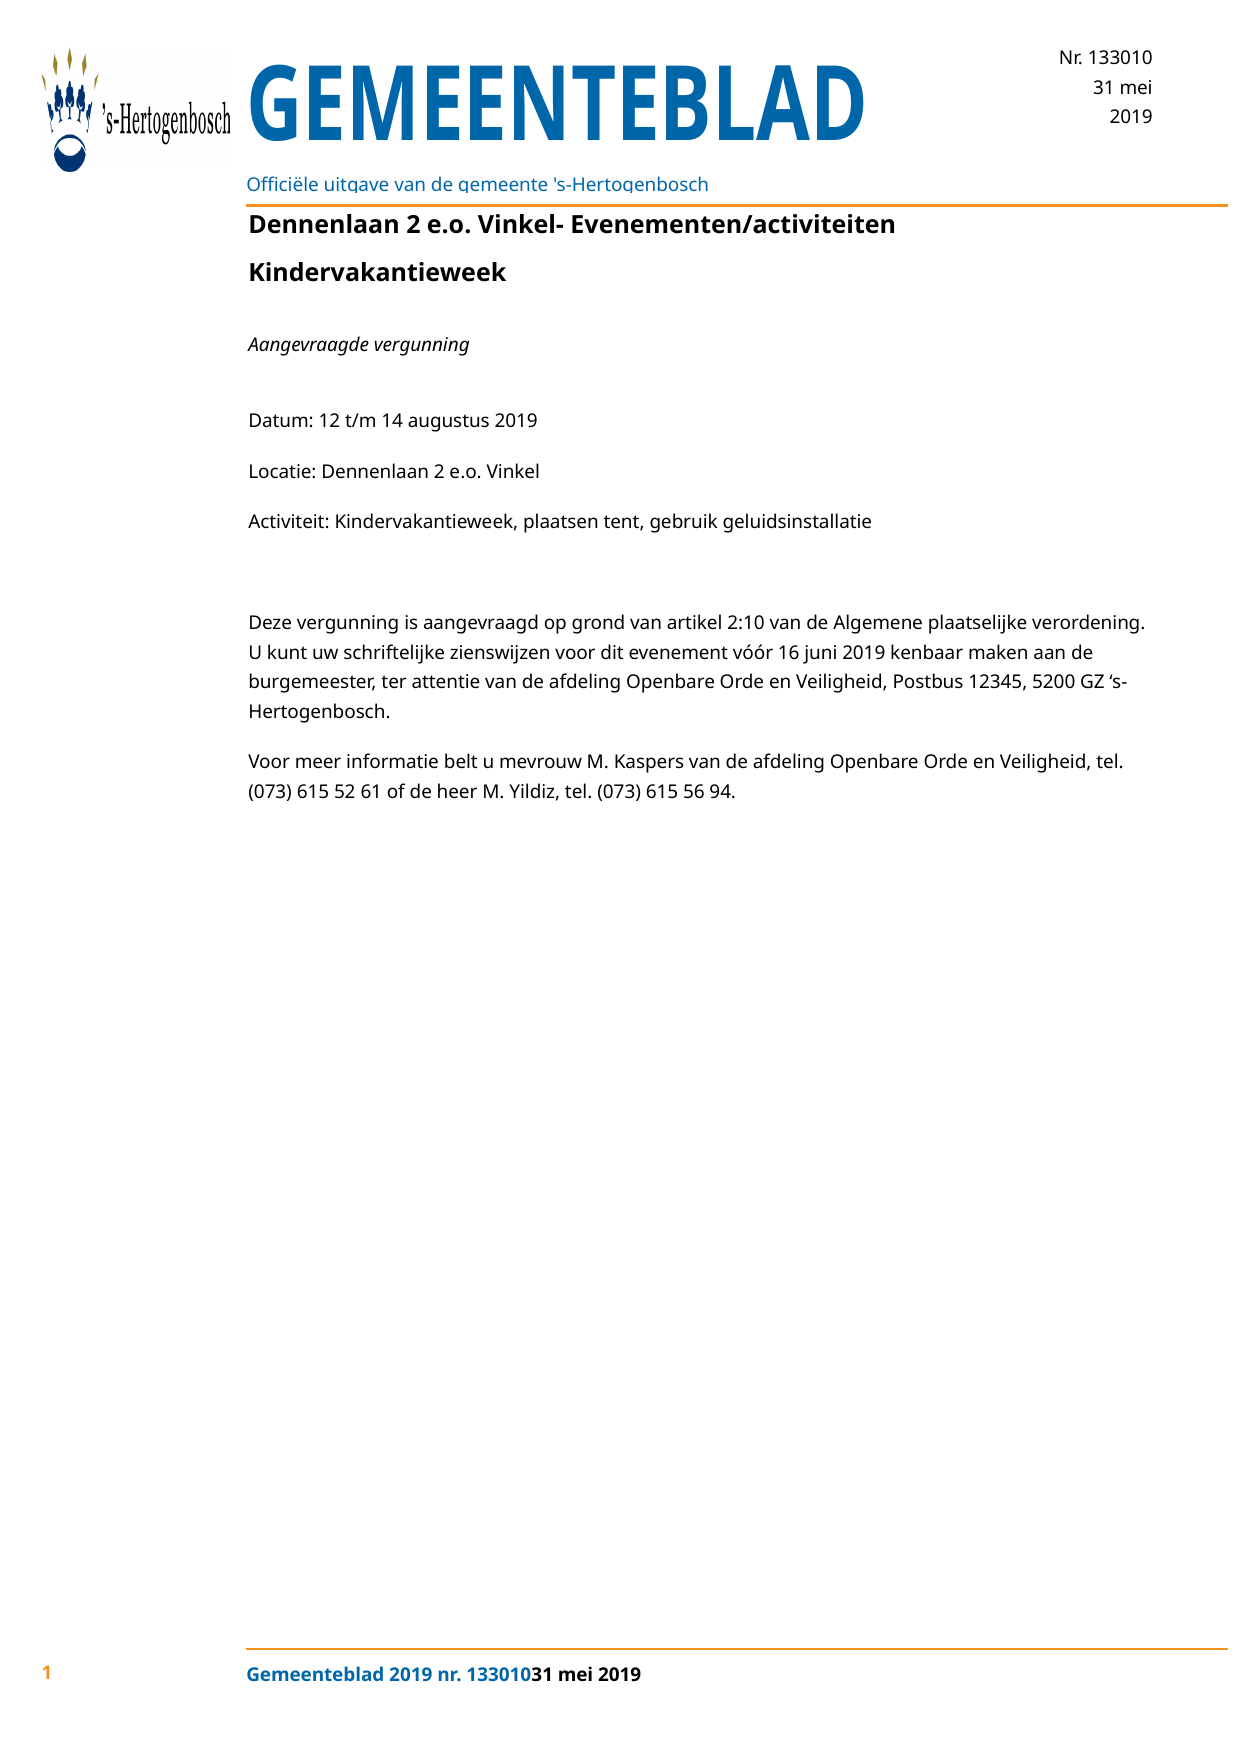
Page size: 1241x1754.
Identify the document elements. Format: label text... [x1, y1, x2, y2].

text Aangevraagde vergunning [248, 331, 1152, 357]
text Dennenlaan 2 e.o. Vinkel- Evenementen/activiteiten Kindervakantieweek [248, 207, 1152, 288]
text Deze vergunning is aangevraagd op grond van artikel 2:10 van de Algemene plaatselijke verordening. U kunt uw schriftelijke zienswijzen voor dit evenement vóór 16 juni 2019 kenbaar maken aan de burgemeester, ter attentie van de afdeling Openbare Orde en Veiligheid, Postbus 12345, 5200 GZ ‘s-Hertogenbosch. [248, 609, 1152, 724]
text Datum: 12 t/m 14 augustus 2019 [248, 408, 1152, 433]
picture [41, 47, 231, 172]
text Activiteit: Kindervakantieweek, plaatsen tent, gebruik geluidsinstallatie [248, 508, 1152, 534]
text Locatie: Dennenlaan 2 e.o. Vinkel [248, 458, 1152, 484]
text Voor meer informatie belt u mevrouw M. Kaspers van de afdeling Openbare Orde en Veiligheid, tel. (073) 615 52 61 of de heer M. Yildiz, tel. (073) 615 56 94. [248, 748, 1152, 804]
